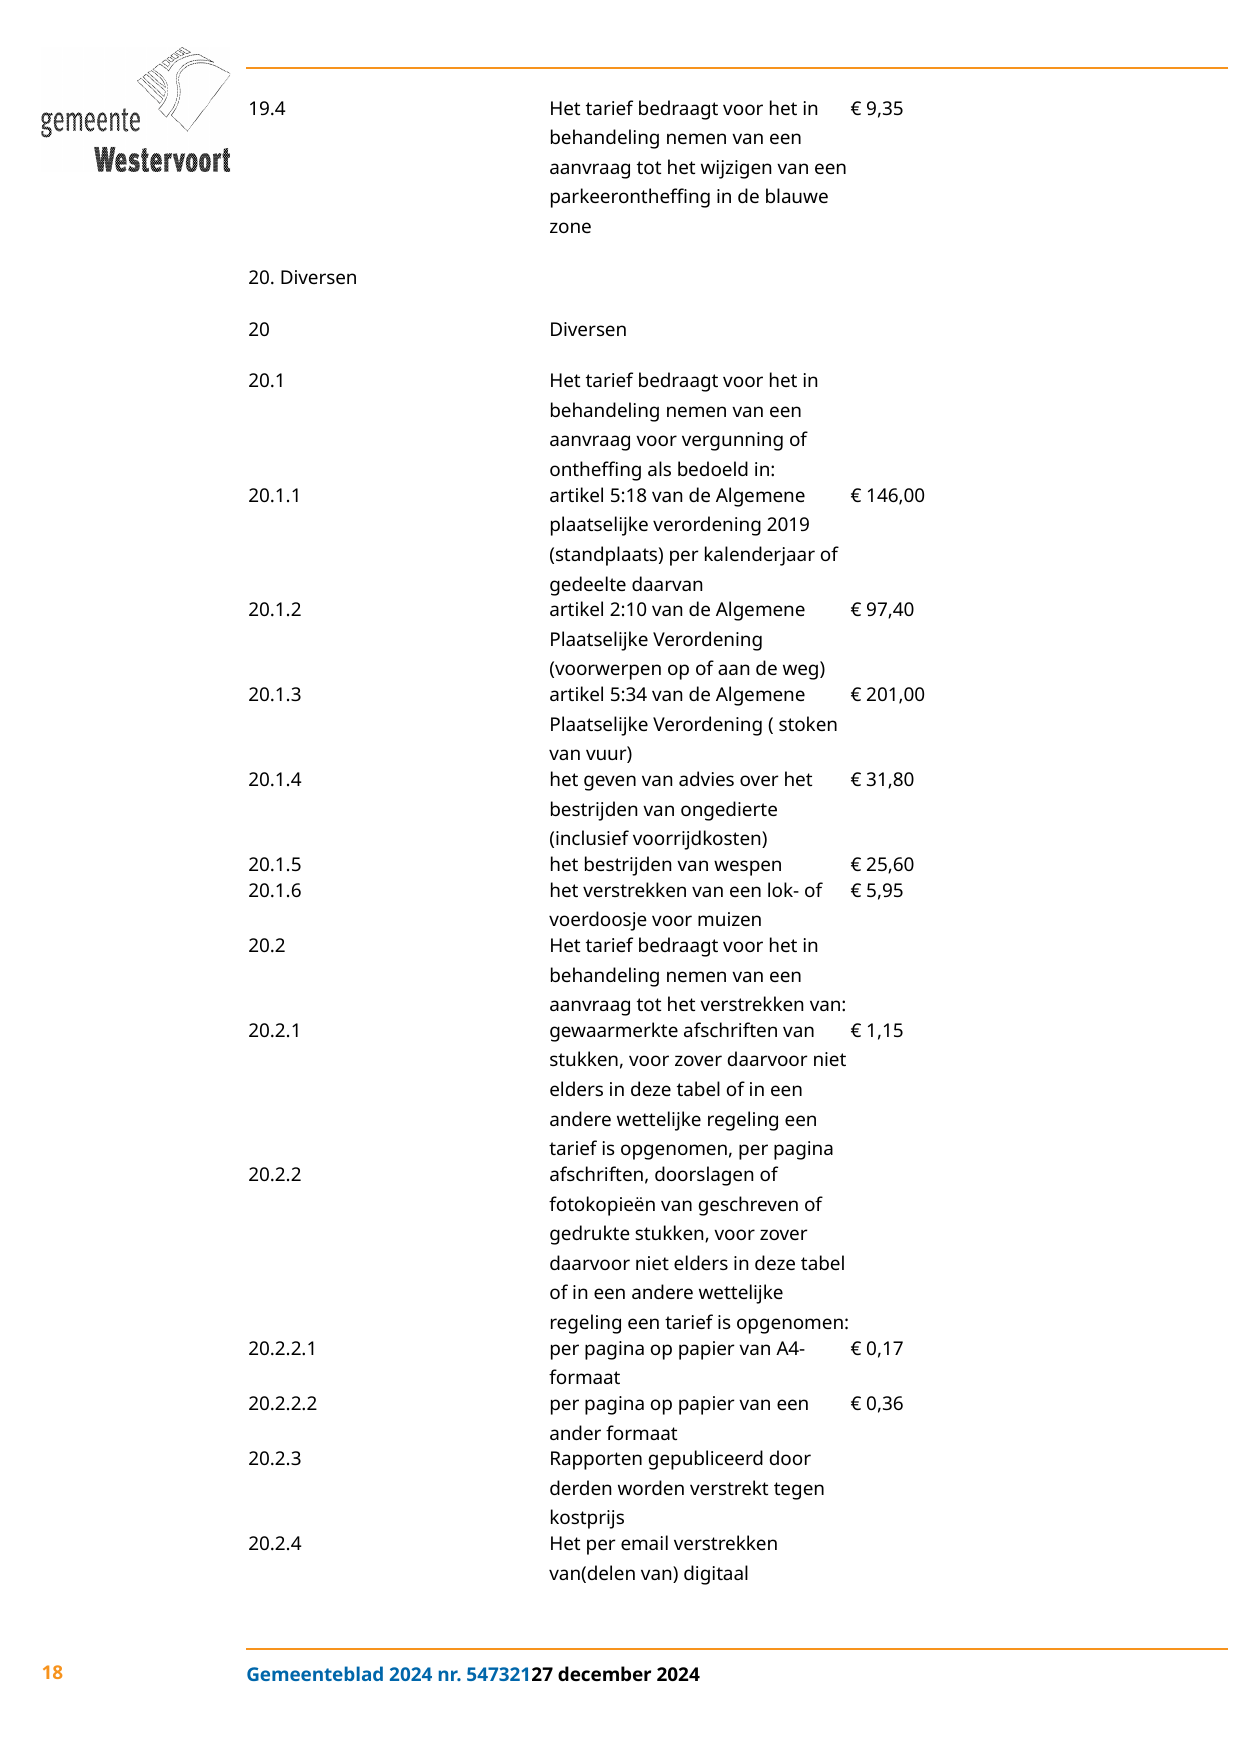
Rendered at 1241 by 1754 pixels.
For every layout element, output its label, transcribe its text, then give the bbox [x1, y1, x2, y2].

table_cell € 5,95 [850, 877, 1152, 932]
table_cell Het tarief bedraagt voor het in behandeling nemen van een aanvraag voor vergunning of ontheffing als bedoeld in: [549, 368, 850, 482]
table_cell per pagina op papier van A4-formaat [549, 1335, 850, 1390]
table_cell 20.2 [248, 932, 549, 1017]
table_cell [248, 239, 549, 264]
table_cell 20.1.4 [248, 766, 549, 851]
picture [41, 47, 231, 172]
table_cell 20.1.1 [248, 482, 549, 596]
table_cell 20.2.4 [248, 1530, 549, 1586]
table_cell 20.1.6 [248, 877, 549, 932]
table_cell Het per email verstrekken van(delen van) digitaal [549, 1530, 850, 1586]
table_cell 20 [248, 316, 549, 342]
table_cell 20.1.2 [248, 596, 549, 681]
table_cell het verstrekken van een lok- of voerdoosje voor muizen [549, 877, 850, 932]
table_cell 20.2.3 [248, 1445, 549, 1530]
table_cell afschriften, doorslagen of fotokopieën van geschreven of gedrukte stukken, voor zover daarvoor niet elders in deze tabel of in een andere wettelijke regeling een tarief is opgenomen: [549, 1161, 850, 1335]
table_cell [248, 290, 549, 316]
table_cell [850, 1161, 1152, 1335]
table_cell [248, 342, 549, 367]
table_cell € 31,80 [850, 766, 1152, 851]
table_cell gewaarmerkte afschriften van stukken, voor zover daarvoor niet elders in deze tabel of in een andere wettelijke regeling een tarief is opgenomen, per pagina [549, 1017, 850, 1161]
table_cell € 0,36 [850, 1390, 1152, 1445]
table_cell per pagina op papier van een ander formaat [549, 1390, 850, 1445]
table_cell 20.1 [248, 368, 549, 482]
table_cell 20.2.2 [248, 1161, 549, 1335]
table_cell 20.1.3 [248, 681, 549, 766]
table_cell [549, 239, 850, 264]
table_cell € 201,00 [850, 681, 1152, 766]
table_cell artikel 2:10 van de Algemene Plaatselijke Verordening (voorwerpen op of aan de weg) [549, 596, 850, 681]
table_cell [850, 1445, 1152, 1530]
table_cell Het tarief bedraagt voor het in behandeling nemen van een aanvraag tot het wijzigen van een parkeerontheffing in de blauwe zone [549, 95, 850, 239]
table_cell het geven van advies over het bestrijden van ongedierte (inclusief voorrijdkosten) [549, 766, 850, 851]
table_cell Diversen [549, 316, 850, 342]
table_cell € 97,40 [850, 596, 1152, 681]
table_cell Het tarief bedraagt voor het in behandeling nemen van een aanvraag tot het verstrekken van: [549, 932, 850, 1017]
table_cell [850, 342, 1152, 367]
table_cell € 0,17 [850, 1335, 1152, 1390]
table_cell Rapporten gepubliceerd door derden worden verstrekt tegen kostprijs [549, 1445, 850, 1530]
table_cell [549, 342, 850, 367]
table_cell [850, 265, 1152, 290]
table_cell artikel 5:18 van de Algemene plaatselijke verordening 2019 (standplaats) per kalenderjaar of gedeelte daarvan [549, 482, 850, 596]
table_cell [850, 316, 1152, 342]
table_cell € 9,35 [850, 95, 1152, 239]
table_cell [850, 1530, 1152, 1586]
table_cell [850, 239, 1152, 264]
table_cell € 25,60 [850, 851, 1152, 877]
table_cell 19.4 [248, 95, 549, 239]
table_cell 20.2.2.1 [248, 1335, 549, 1390]
table_cell € 1,15 [850, 1017, 1152, 1161]
table_cell [850, 932, 1152, 1017]
table_cell € 146,00 [850, 482, 1152, 596]
table_cell 20.2.2.2 [248, 1390, 549, 1445]
table_cell het bestrijden van wespen [549, 851, 850, 877]
table_cell [850, 368, 1152, 482]
table_cell [549, 290, 850, 316]
table_cell 20. Diversen [248, 265, 850, 290]
table_cell [850, 290, 1152, 316]
table_cell 20.2.1 [248, 1017, 549, 1161]
table_cell artikel 5:34 van de Algemene Plaatselijke Verordening ( stoken van vuur) [549, 681, 850, 766]
table_cell 20.1.5 [248, 851, 549, 877]
